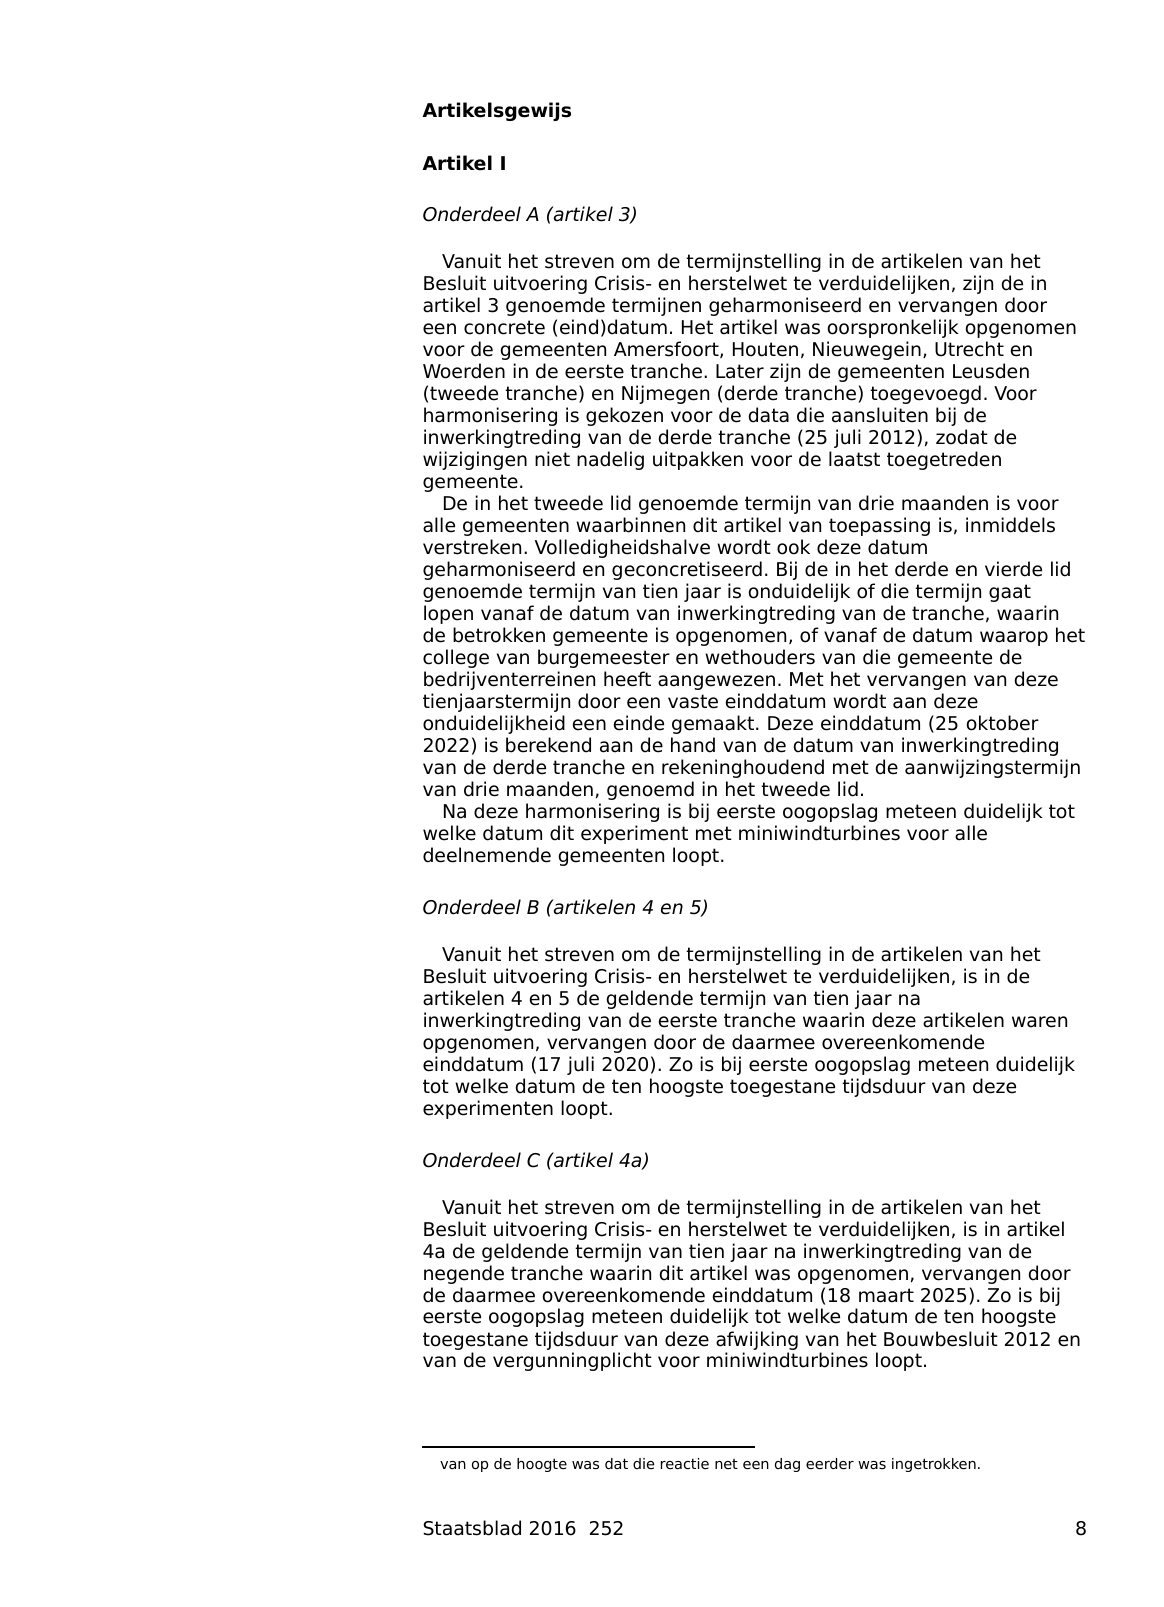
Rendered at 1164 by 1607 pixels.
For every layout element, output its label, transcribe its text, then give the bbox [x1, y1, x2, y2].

text De in het tweede lid genoemde termijn van drie maanden is voor alle gemeenten waarbinnen dit artikel van toepassing is, inmiddels verstreken. Volledigheidshalve wordt ook deze datum geharmoniseerd en geconcretiseerd. Bij de in het derde en vierde lid genoemde termijn van tien jaar is onduidelijk of die termijn gaat lopen vanaf de datum van inwerkingtreding van de tranche, waarin de betrokken gemeente is opgenomen, of vanaf de datum waarop het college van burgemeester en wethouders van die gemeente de bedrijventerreinen heeft aangewezen. Met het vervangen van deze tienjaarstermijn door een vaste einddatum wordt aan deze onduidelijkheid een einde gemaakt. Deze einddatum (25 oktober 2022) is berekend aan de hand van de datum van inwerkingtreding van de derde tranche en rekeninghoudend met de aanwijzingstermijn van drie maanden, genoemd in het tweede lid. [422, 493, 1087, 801]
text Vanuit het streven om de termijnstelling in de artikelen van het Besluit uitvoering Crisis- en herstelwet te verduidelijken, is in artikel 4a de geldende termijn van tien jaar na inwerkingtreding van de negende tranche waarin dit artikel was opgenomen, vervangen door de daarmee overeenkomende einddatum (18 maart 2025). Zo is bij eerste oogopslag meteen duidelijk tot welke datum de ten hoogste toegestane tijdsduur van deze afwijking van het Bouwbesluit 2012 en van de vergunningplicht voor miniwindturbines loopt. [422, 1197, 1087, 1372]
subtitle Onderdeel A (artikel 3) [422, 204, 1087, 226]
subtitle Artikel I [422, 152, 1087, 174]
subtitle Onderdeel C (artikel 4a) [422, 1149, 1087, 1172]
subtitle Artikelsgewijs [422, 100, 1087, 122]
text Vanuit het streven om de termijnstelling in de artikelen van het Besluit uitvoering Crisis- en herstelwet te verduidelijken, is in de artikelen 4 en 5 de geldende termijn van tien jaar na inwerkingtreding van de eerste tranche waarin deze artikelen waren opgenomen, vervangen door de daarmee overeenkomende einddatum (17 juli 2020). Zo is bij eerste oogopslag meteen duidelijk tot welke datum de ten hoogste toegestane tijdsduur van deze experimenten loopt. [422, 944, 1087, 1119]
subtitle Onderdeel B (artikelen 4 en 5) [422, 897, 1087, 919]
text Vanuit het streven om de termijnstelling in de artikelen van het Besluit uitvoering Crisis- en herstelwet te verduidelijken, zijn de in artikel 3 genoemde termijnen geharmoniseerd en vervangen door een concrete (eind)datum. Het artikel was oorspronkelijk opgenomen voor de gemeenten Amersfoort, Houten, Nieuwegein, Utrecht en Woerden in de eerste tranche. Later zijn de gemeenten Leusden (tweede tranche) en Nijmegen (derde tranche) toegevoegd. Voor harmonisering is gekozen voor de data die aansluiten bij de inwerkingtreding van de derde tranche (25 juli 2012), zodat de wijzigingen niet nadelig uitpakken voor de laatst toegetreden gemeente. [422, 251, 1087, 493]
text Na deze harmonisering is bij eerste oogopslag meteen duidelijk tot welke datum dit experiment met miniwindturbines voor alle deelnemende gemeenten loopt. [422, 801, 1087, 867]
text van op de hoogte was dat die reactie net een dag eerder was ingetrokken. [422, 1456, 1087, 1473]
